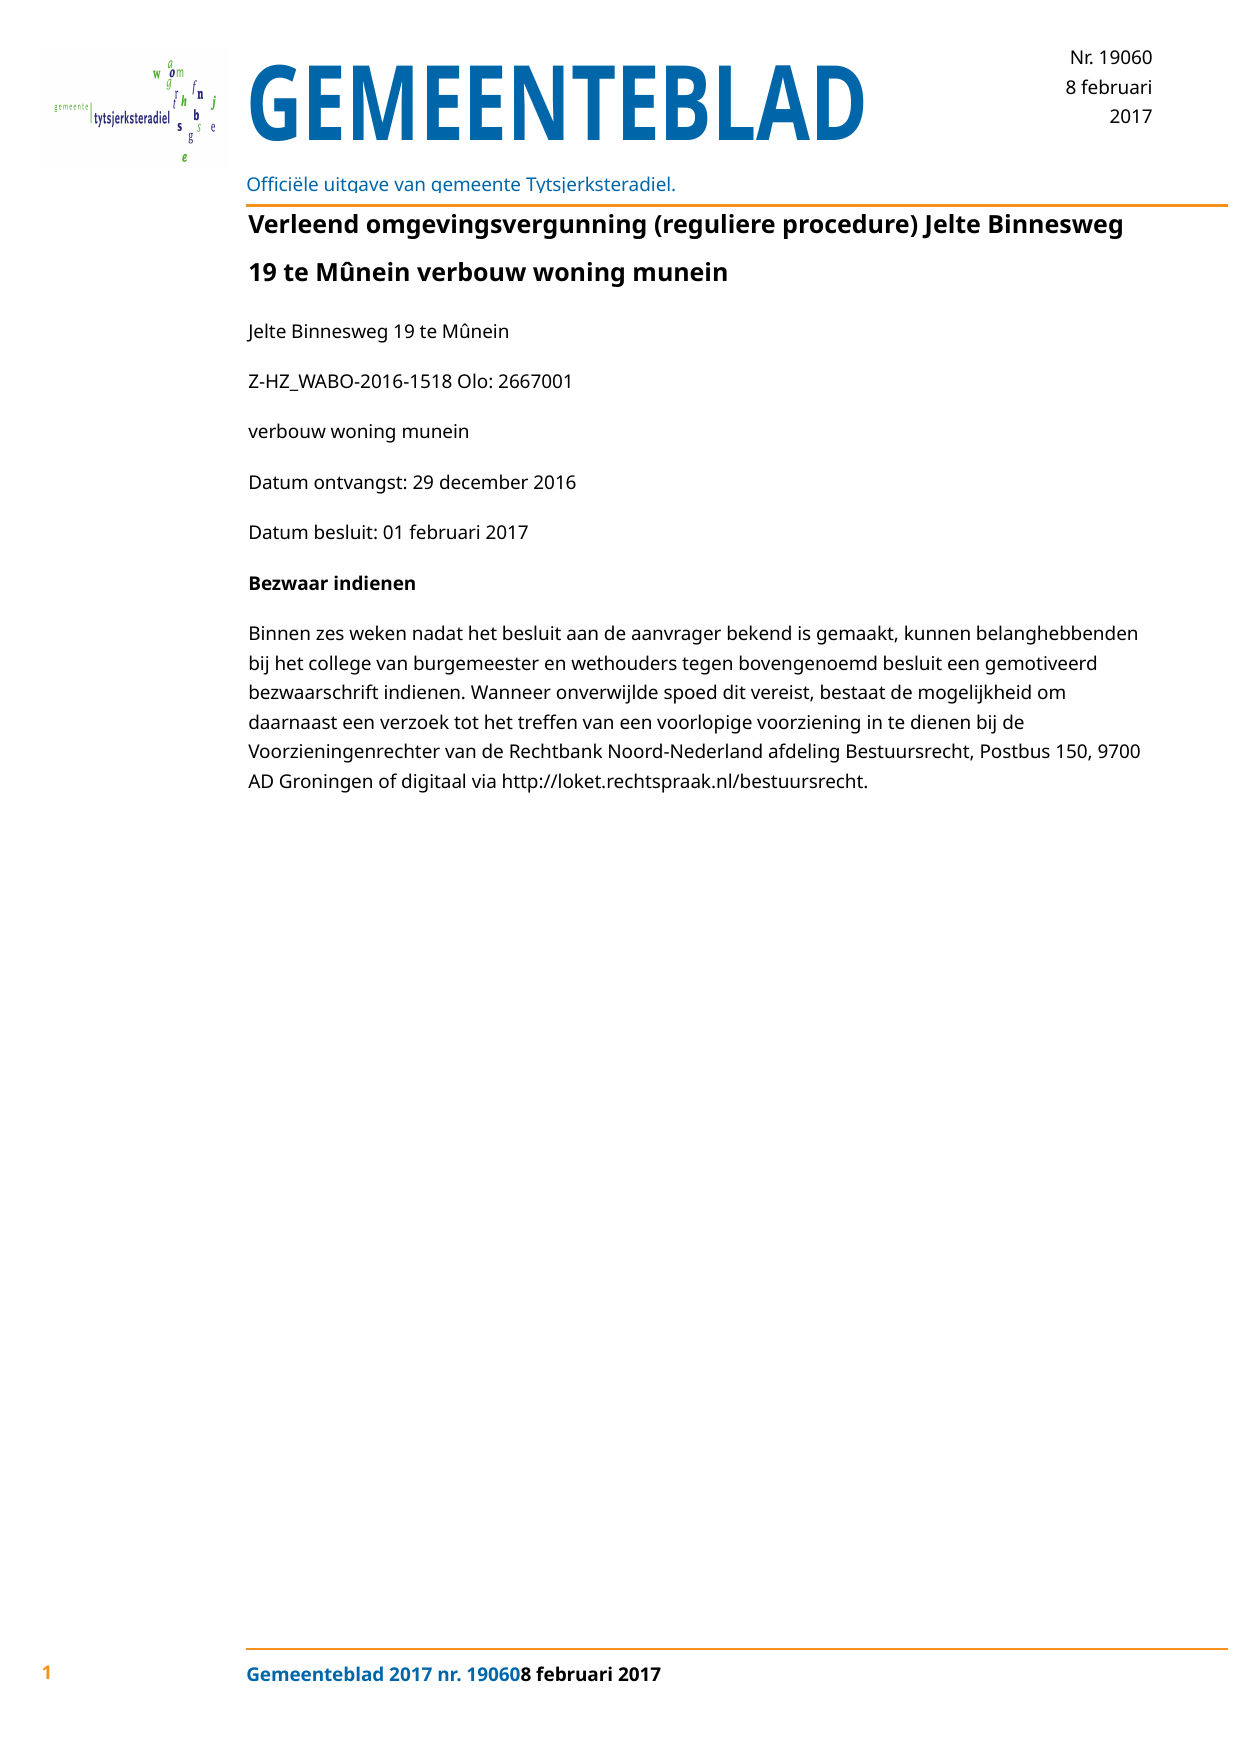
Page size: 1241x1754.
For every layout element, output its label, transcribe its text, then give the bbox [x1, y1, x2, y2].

text Bezwaar indienen [248, 570, 1152, 596]
text Datum ontvangst: 29 december 2016 [248, 469, 1152, 495]
picture [41, 47, 231, 172]
text Z-HZ_WABO-2016-1518 Olo: 2667001 [248, 368, 1152, 394]
text Binnen zes weken nadat het besluit aan de aanvrager bekend is gemaakt, kunnen belanghebbenden bij het college van burgemeester en wethouders tegen bovengenoemd besluit een gemotiveerd bezwaarschrift indienen. Wanneer onverwijlde spoed dit vereist, bestaat de mogelijkheid om daarnaast een verzoek tot het treffen van een voorlopige voorziening in te dienen bij de Voorzieningenrechter van de Rechtbank Noord-Nederland afdeling Bestuursrecht, Postbus 150, 9700 AD Groningen of digitaal via http://loket.rechtspraak.nl/bestuursrecht. [248, 620, 1152, 794]
text Verleend omgevingsvergunning (reguliere procedure) Jelte Binnesweg 19 te Mûnein verbouw woning munein [248, 207, 1152, 288]
text Jelte Binnesweg 19 te Mûnein [248, 318, 1152, 344]
text verbouw woning munein [248, 419, 1152, 444]
text Datum besluit: 01 februari 2017 [248, 519, 1152, 545]
